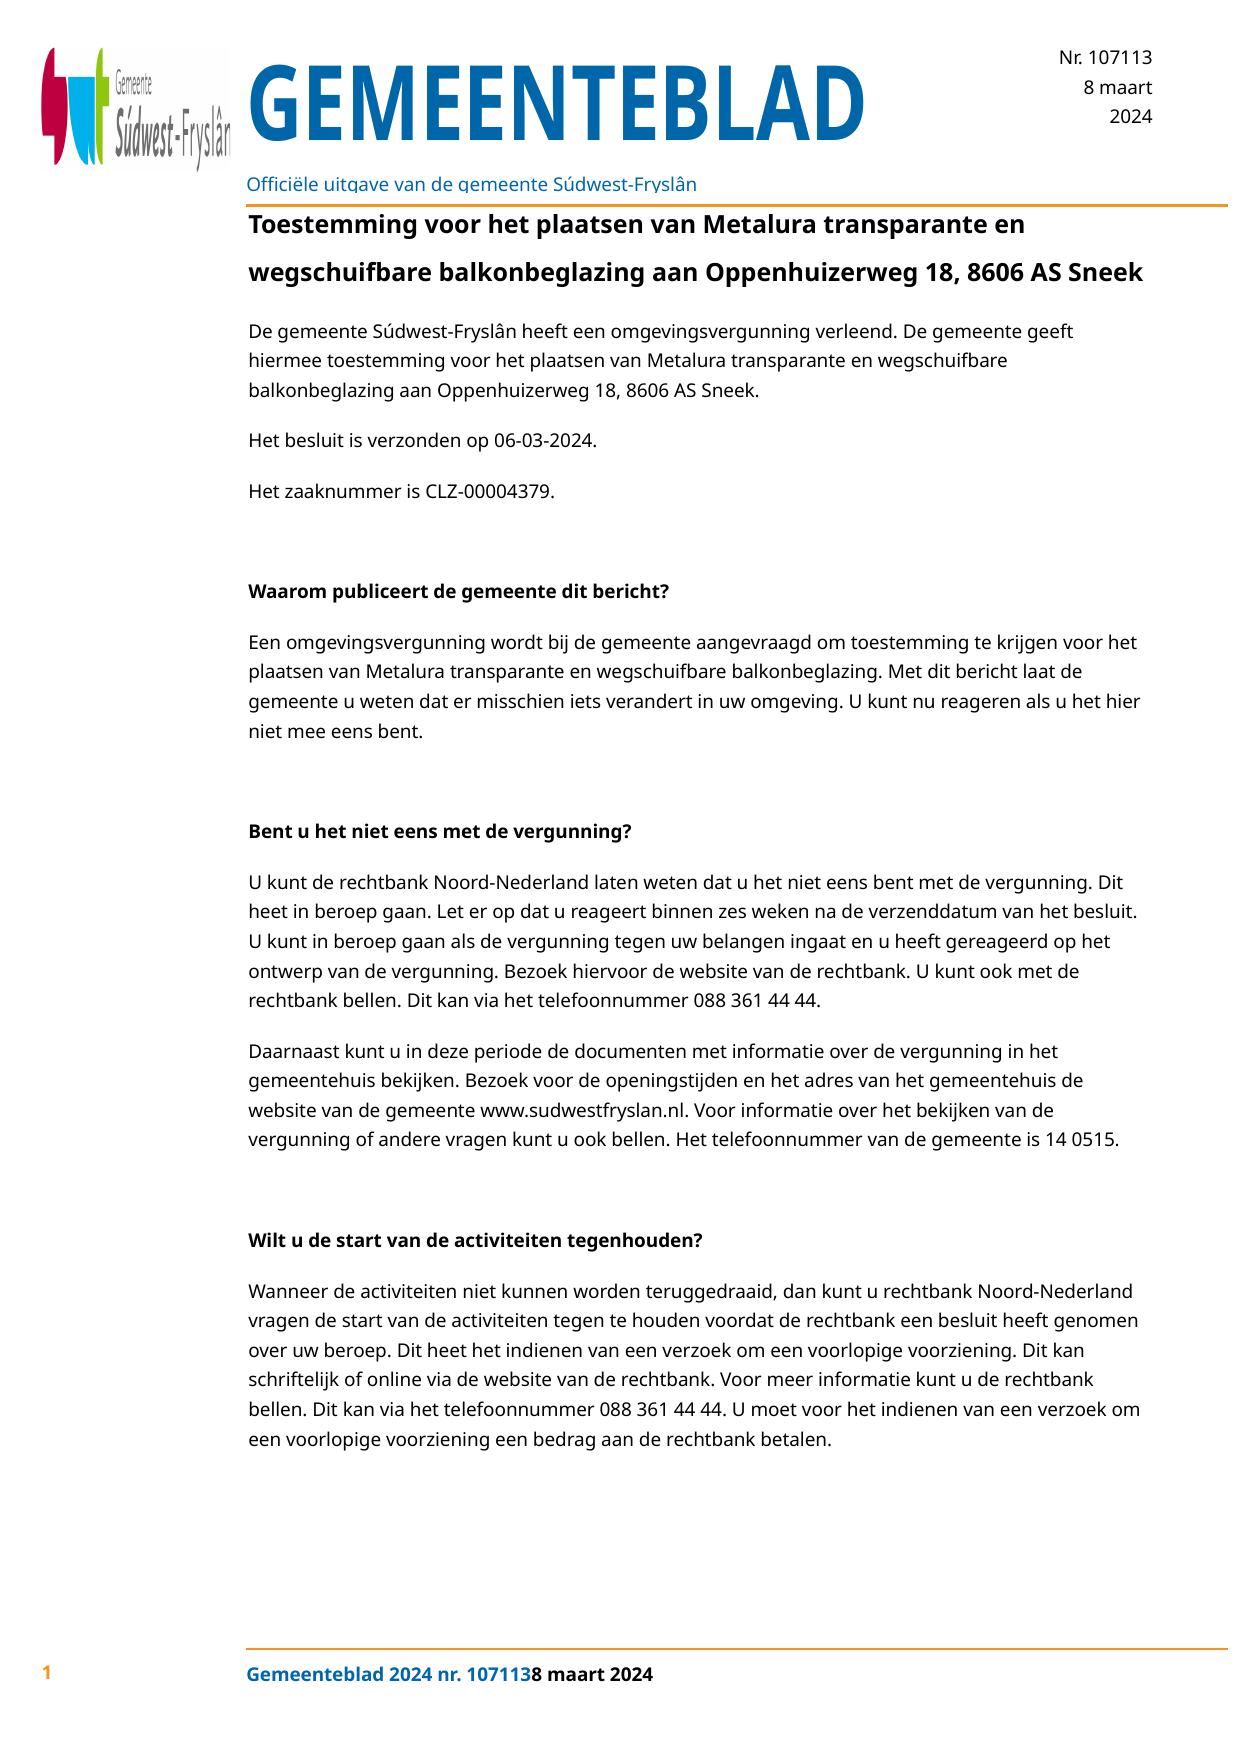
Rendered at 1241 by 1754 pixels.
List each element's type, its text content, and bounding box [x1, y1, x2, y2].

text Wilt u de start van de activiteiten tegenhouden? [248, 1227, 1152, 1253]
text Bent u het niet eens met de vergunning? [248, 819, 1152, 844]
text De gemeente Súdwest-Fryslân heeft een omgevingsvergunning verleend. De gemeente geeft hiermee toestemming voor het plaatsen van Metalura transparante en wegschuifbare balkonbeglazing aan Oppenhuizerweg 18, 8606 AS Sneek. [248, 318, 1152, 403]
text Het zaaknummer is CLZ-00004379. [248, 478, 1152, 504]
text U kunt de rechtbank Noord-Nederland laten weten dat u het niet eens bent met de vergunning. Dit heet in beroep gaan. Let er op dat u reageert binnen zes weken na de verzenddatum van het besluit. U kunt in beroep gaan als de vergunning tegen uw belangen ingaat en u heeft gereageerd op het ontwerp van de vergunning. Bezoek hiervoor de website van de rechtbank. U kunt ook met de rechtbank bellen. Dit kan via het telefoonnummer 088 361 44 44. [248, 869, 1152, 1013]
text Toestemming voor het plaatsen van Metalura transparante en wegschuifbare balkonbeglazing aan Oppenhuizerweg 18, 8606 AS Sneek [248, 207, 1152, 288]
text Wanneer de activiteiten niet kunnen worden teruggedraaid, dan kunt u rechtbank Noord-Nederland vragen de start van de activiteiten tegen te houden voordat de rechtbank een besluit heeft genomen over uw beroep. Dit heet het indienen van een verzoek om een voorlopige voorziening. Dit kan schriftelijk of online via de website van de rechtbank. Voor meer informatie kunt u de rechtbank bellen. Dit kan via het telefoonnummer 088 361 44 44. U moet voor het indienen van een verzoek om een voorlopige voorziening een bedrag aan de rechtbank betalen. [248, 1278, 1152, 1452]
text Waarom publiceert de gemeente dit bericht? [248, 579, 1152, 604]
picture [41, 47, 231, 172]
text Daarnaast kunt u in deze periode de documenten met informatie over de vergunning in het gemeentehuis bekijken. Bezoek voor de openingstijden en het adres van het gemeentehuis de website van de gemeente www.sudwestfryslan.nl. Voor informatie over het bekijken van de vergunning of andere vragen kunt u ook bellen. Het telefoonnummer van de gemeente is 14 0515. [248, 1038, 1152, 1152]
text Het besluit is verzonden op 06-03-2024. [248, 427, 1152, 453]
text Een omgevingsvergunning wordt bij de gemeente aangevraagd om toestemming te krijgen voor het plaatsen van Metalura transparante en wegschuifbare balkonbeglazing. Met dit bericht laat de gemeente u weten dat er misschien iets verandert in uw omgeving. U kunt nu reageren als u het hier niet mee eens bent. [248, 629, 1152, 744]
